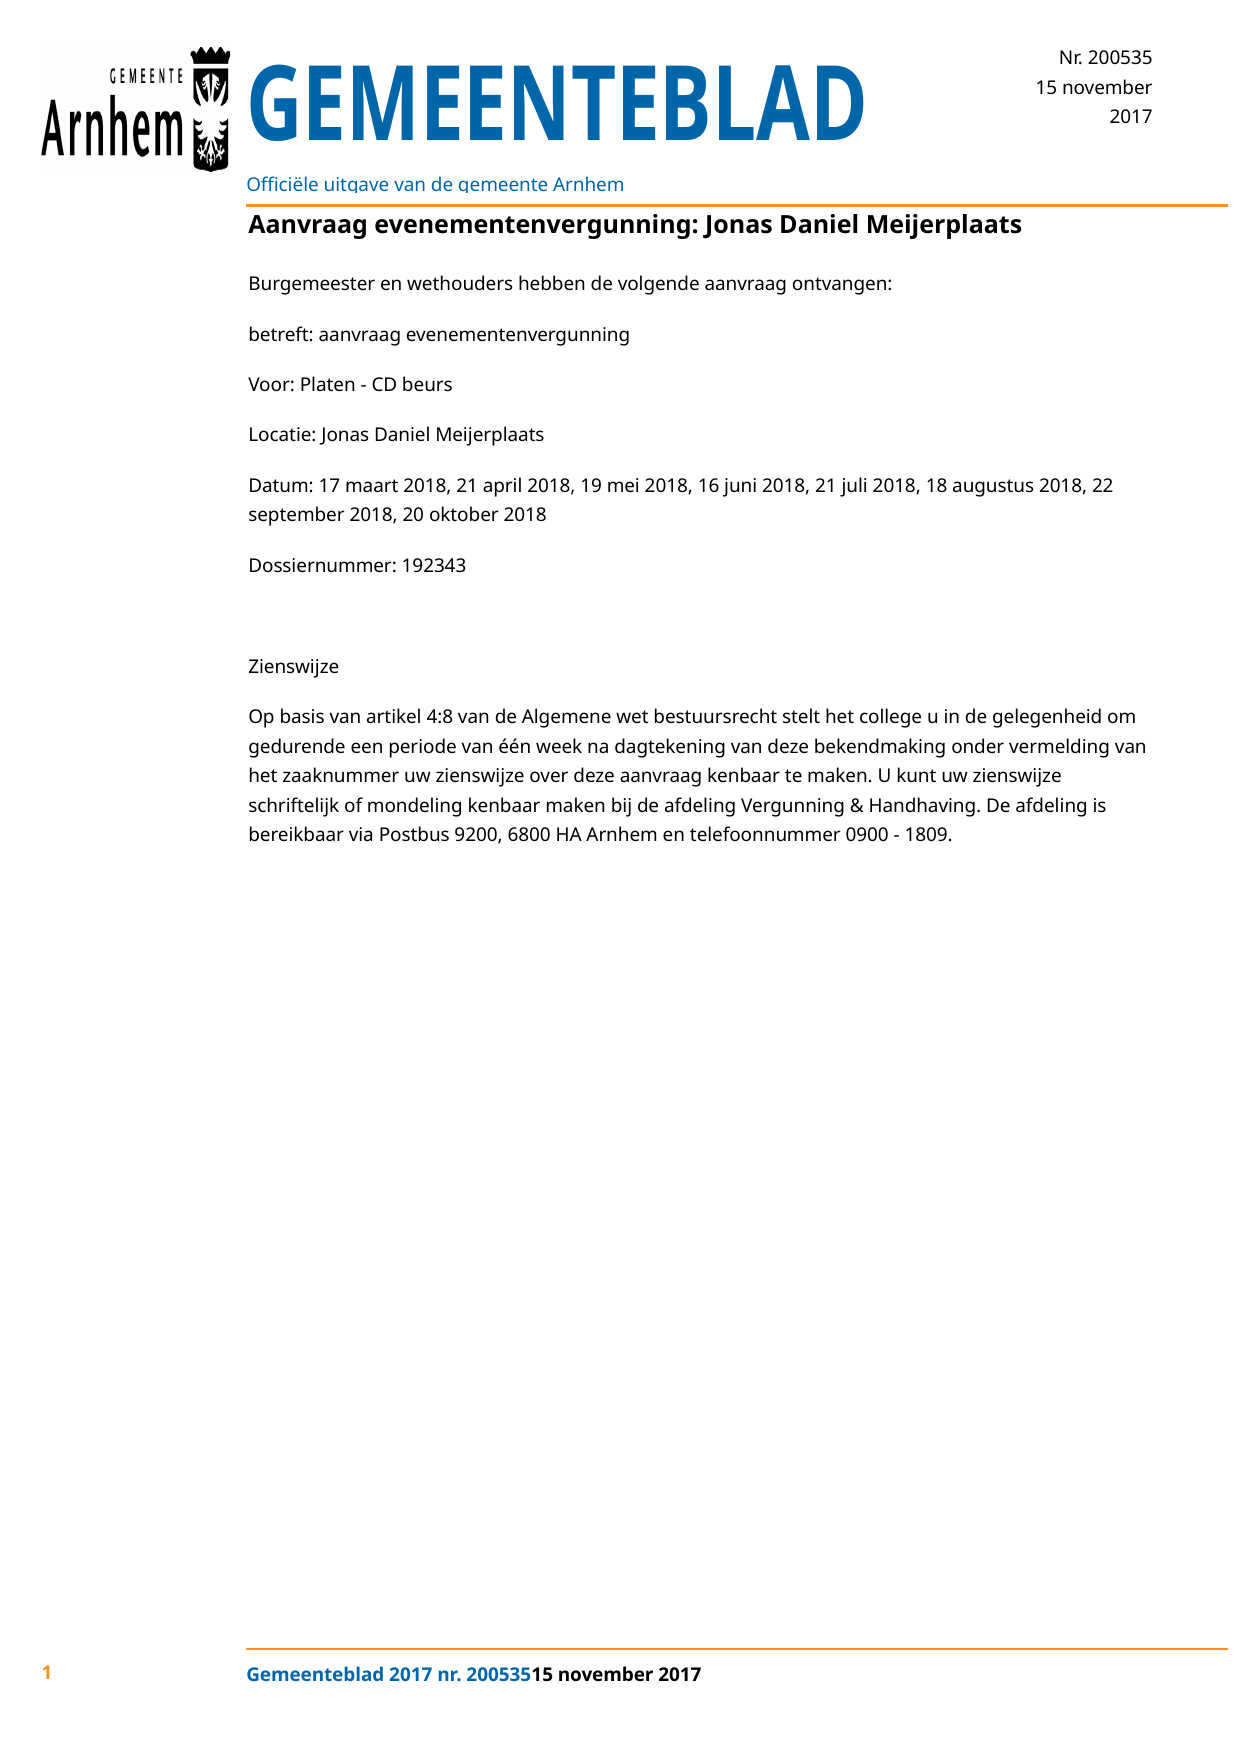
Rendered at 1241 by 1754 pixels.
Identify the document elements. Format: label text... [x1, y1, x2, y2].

text Dossiernummer: 192343 [248, 552, 1152, 578]
text Op basis van artikel 4:8 van de Algemene wet bestuursrecht stelt het college u in de gelegenheid om gedurende een periode van één week na dagtekening van deze bekendmaking onder vermelding van het zaaknummer uw zienswijze over deze aanvraag kenbaar te maken. U kunt uw zienswijze schriftelijk of mondeling kenbaar maken bij de afdeling Vergunning & Handhaving. De afdeling is bereikbaar via Postbus 9200, 6800 HA Arnhem en telefoonnummer 0900 - 1809. [248, 703, 1152, 847]
text Aanvraag evenementenvergunning: Jonas Daniel Meijerplaats [248, 207, 1152, 241]
text Burgemeester en wethouders hebben de volgende aanvraag ontvangen: [248, 270, 1152, 296]
text Locatie: Jonas Daniel Meijerplaats [248, 422, 1152, 447]
picture [41, 47, 231, 172]
text Voor: Platen - CD beurs [248, 371, 1152, 397]
text betreft: aanvraag evenementenvergunning [248, 321, 1152, 346]
text Datum: 17 maart 2018, 21 april 2018, 19 mei 2018, 16 juni 2018, 21 juli 2018, 18 augustus 2018, 22 september 2018, 20 oktober 2018 [248, 472, 1152, 527]
text Zienswijze [248, 653, 1152, 678]
